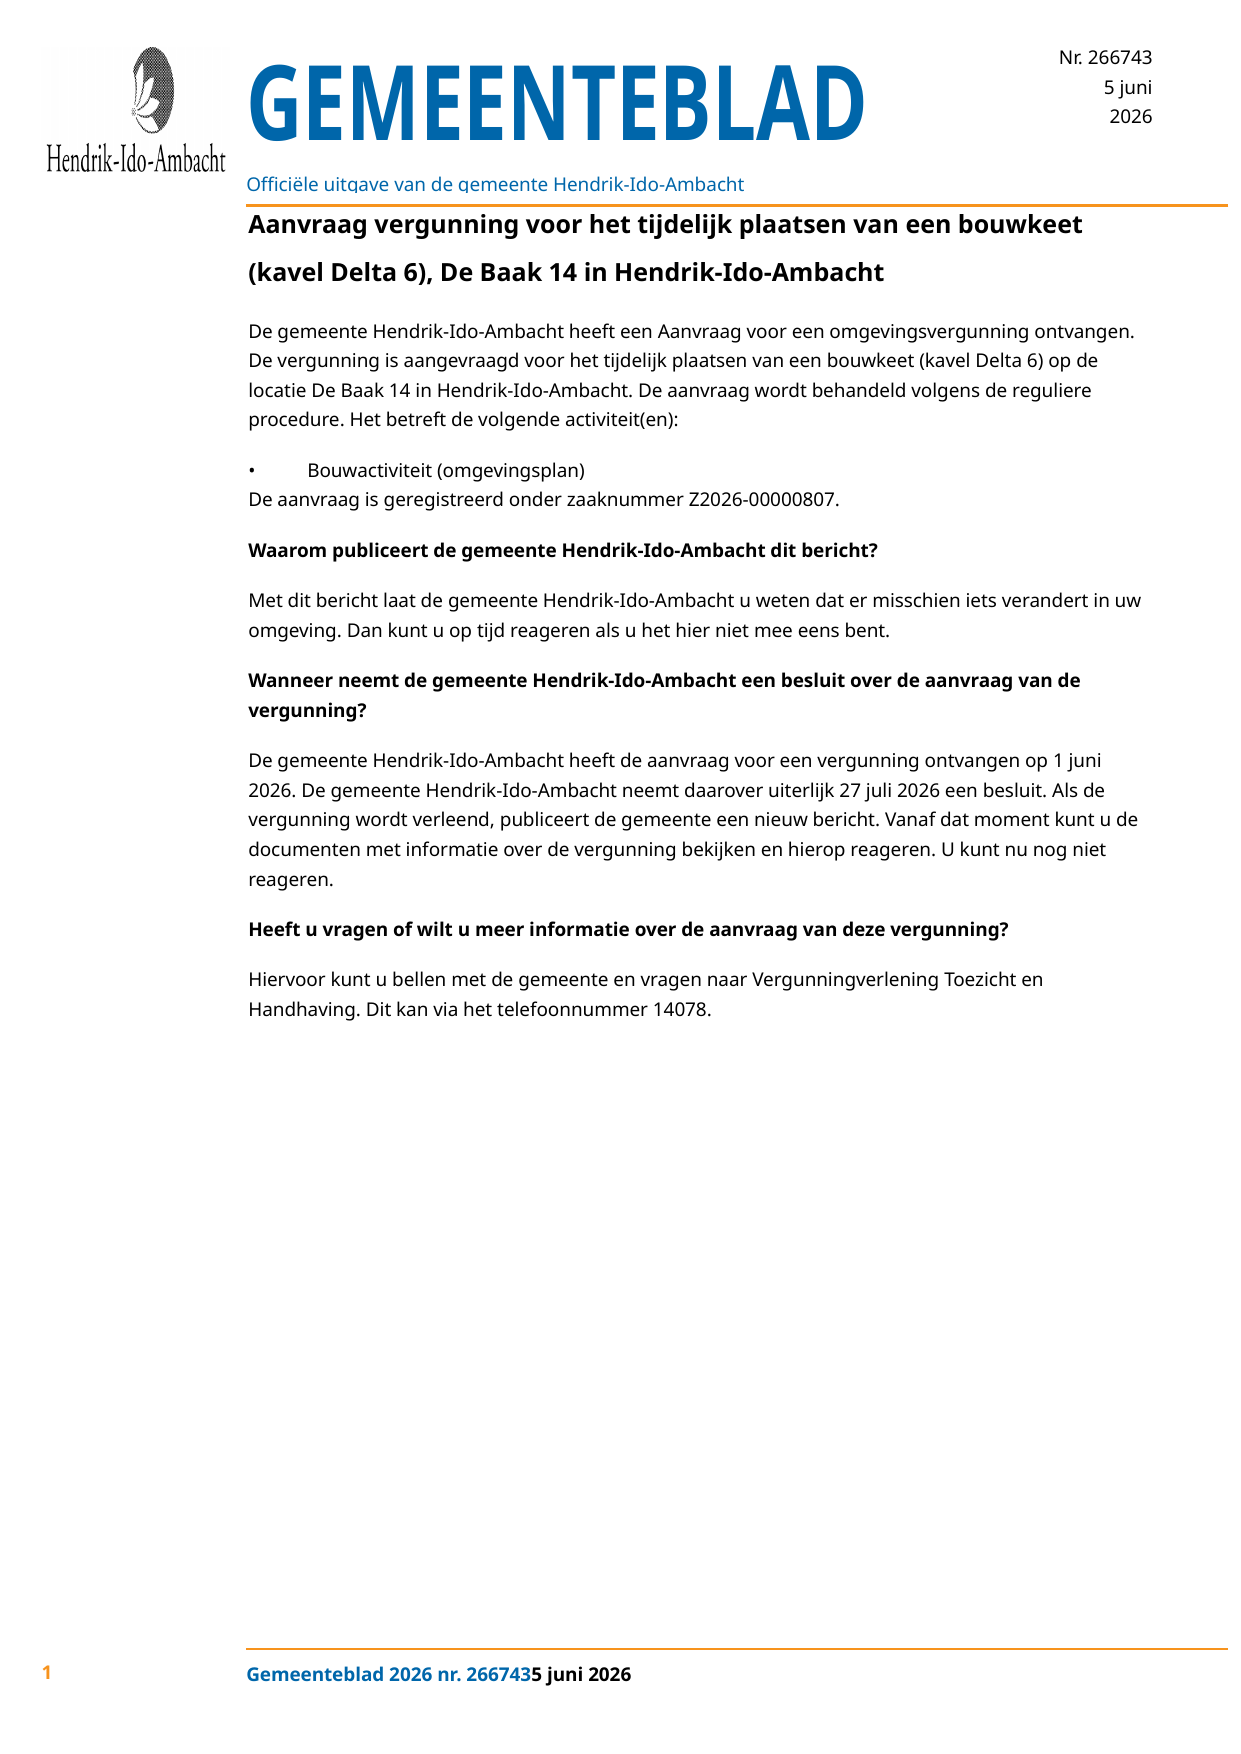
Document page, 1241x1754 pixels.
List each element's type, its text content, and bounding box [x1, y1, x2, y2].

text Met dit bericht laat de gemeente Hendrik-Ido-Ambacht u weten dat er misschien iets verandert in uw omgeving. Dan kunt u op tijd reageren als u het hier niet mee eens bent. [248, 587, 1152, 643]
text Wanneer neemt de gemeente Hendrik-Ido-Ambacht een besluit over de aanvraag van de vergunning? [248, 667, 1152, 723]
text De gemeente Hendrik-Ido-Ambacht heeft de aanvraag voor een vergunning ontvangen op 1 juni 2026. De gemeente Hendrik-Ido-Ambacht neemt daarover uiterlijk 27 juli 2026 een besluit. Als de vergunning wordt verleend, publiceert de gemeente een nieuw bericht. Vanaf dat moment kunt u de documenten met informatie over de vergunning bekijken en hierop reageren. U kunt nu nog niet reageren. [248, 747, 1152, 892]
text De gemeente Hendrik-Ido-Ambacht heeft een Aanvraag voor een omgevingsvergunning ontvangen. De vergunning is aangevraagd voor het tijdelijk plaatsen van een bouwkeet (kavel Delta 6) op de locatie De Baak 14 in Hendrik-Ido-Ambacht. De aanvraag wordt behandeld volgens de reguliere procedure. Het betreft de volgende activiteit(en): [248, 318, 1152, 432]
text Aanvraag vergunning voor het tijdelijk plaatsen van een bouwkeet (kavel Delta 6), De Baak 14 in Hendrik-Ido-Ambacht [248, 207, 1152, 288]
picture [41, 47, 231, 172]
text Heeft u vragen of wilt u meer informatie over de aanvraag van deze vergunning? [248, 916, 1152, 942]
text De aanvraag is geregistreerd onder zaaknummer Z2026-00000807. [248, 487, 1152, 512]
text Waarom publiceert de gemeente Hendrik-Ido-Ambacht dit bericht? [248, 537, 1152, 563]
text Hiervoor kunt u bellen met de gemeente en vragen naar Vergunningverlening Toezicht en Handhaving. Dit kan via het telefoonnummer 14078. [248, 967, 1152, 1022]
list Bouwactiviteit (omgevingsplan) [248, 457, 1152, 483]
